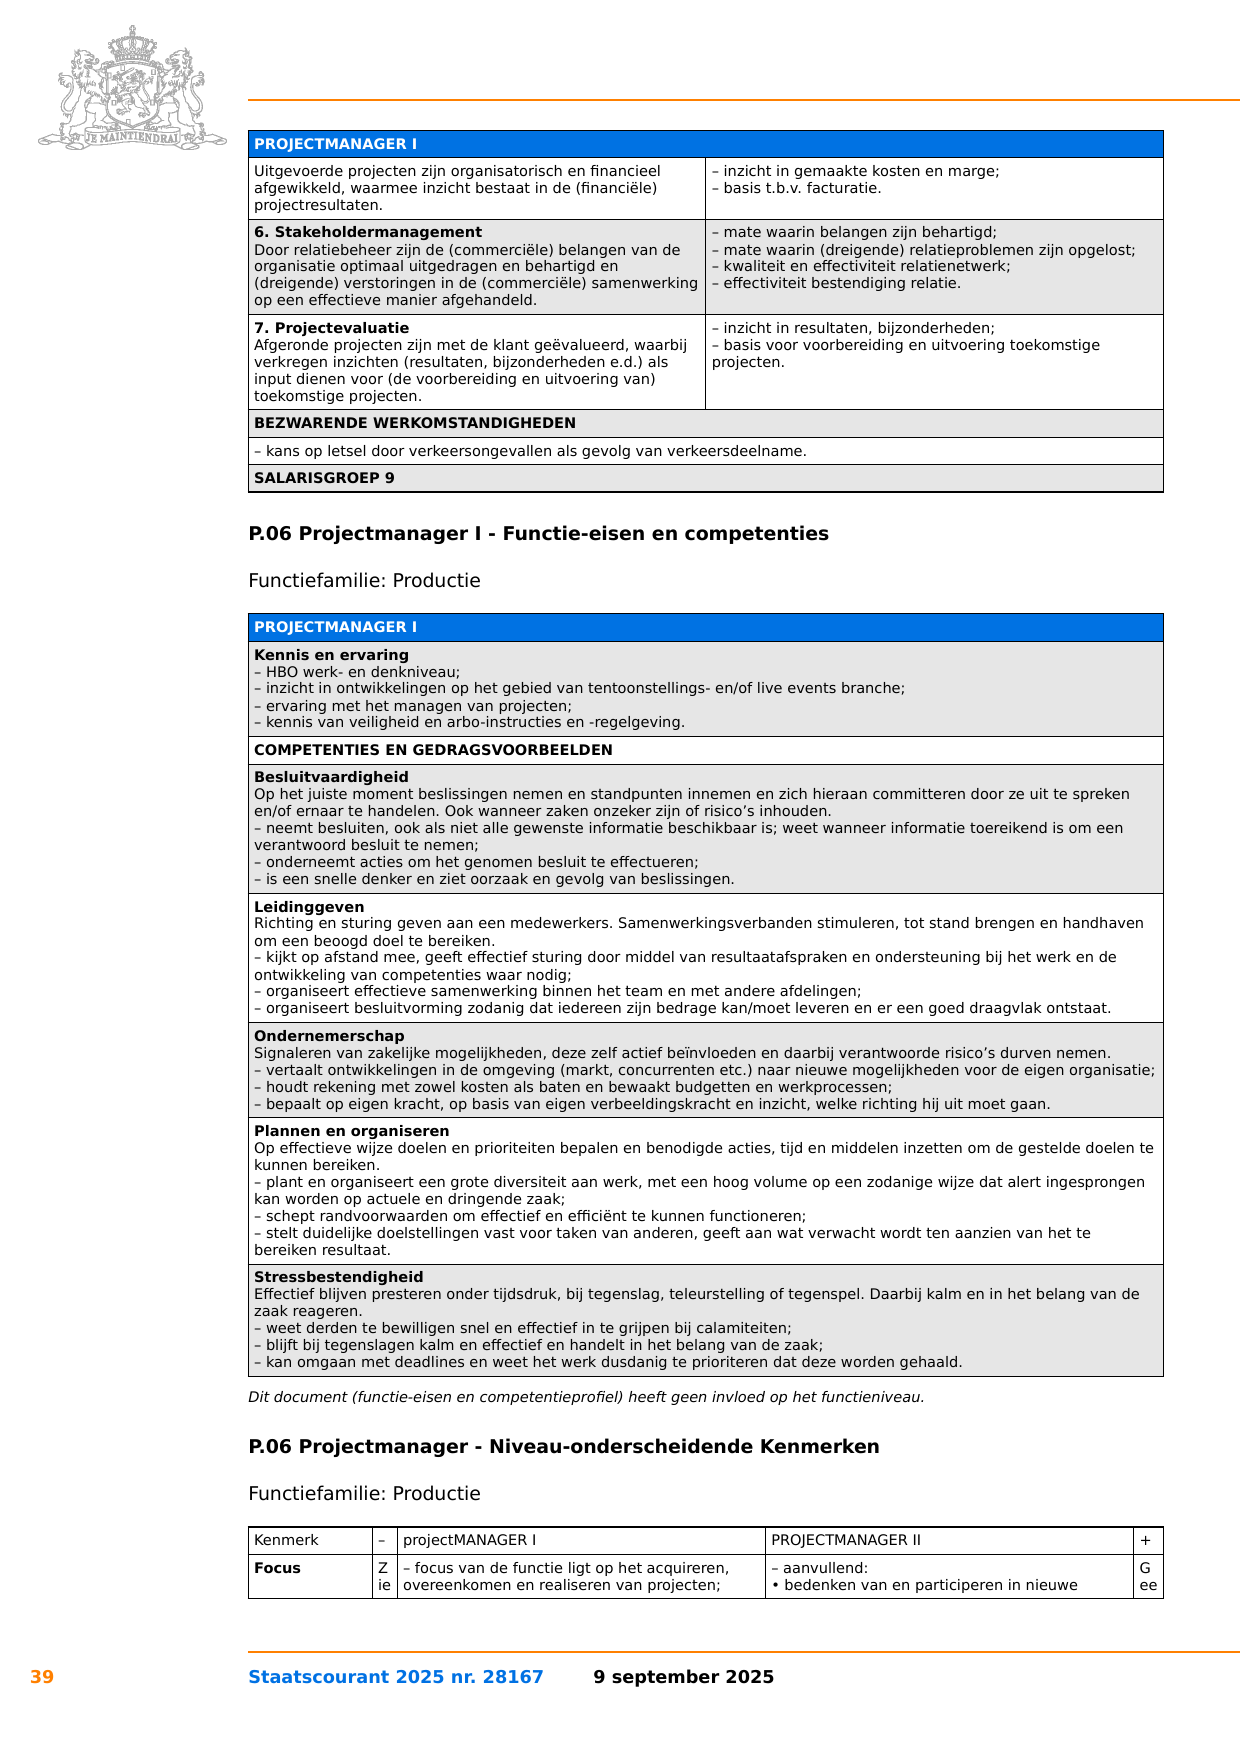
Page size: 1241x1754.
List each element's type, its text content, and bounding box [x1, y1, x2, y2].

table_cell COMPETENTIES EN GEDRAGSVOORBEELDEN [249, 737, 1163, 763]
subtitle P.06 Projectmanager - Niveau-onderscheidende Kenmerken [248, 1436, 1163, 1458]
table_cell – inzicht in resultaten, bijzonderheden; – basis voor voorbereiding en uitvoering toekomstige projecten. [706, 315, 1163, 409]
table_header projectMANAGER I [398, 1528, 765, 1554]
table_cell – focus van de functie ligt op het acquireren, overeenkomen en realiseren van projecten; [398, 1555, 765, 1598]
text Functiefamilie: Productie [248, 569, 1163, 591]
table_header – [373, 1528, 397, 1554]
table_cell Ondernemerschap Signaleren van zakelijke mogelijkheden, deze zelf actief beïnvloeden en daarbij verantwoorde risico’s durven nemen. – vertaalt ontwikkelingen in de omgeving (markt, concurrenten etc.) naar nieuwe mogelijkheden voor de eigen organisatie; – houdt rekening met zowel kosten als baten en bewaakt budgetten en werkprocessen; – bepaalt op eigen kracht, op basis van eigen verbeeldingskracht en inzicht, welke richting hij uit moet gaan. [249, 1023, 1163, 1117]
table_header PROJECTMANAGER II [766, 1528, 1133, 1554]
table_cell Stressbestendigheid Effectief blijven presteren onder tijdsdruk, bij tegenslag, teleurstelling of tegenspel. Daarbij kalm en in het belang van de zaak reageren. – weet derden te bewilligen snel en effectief in te grijpen bij calamiteiten; – blijft bij tegenslagen kalm en effectief en handelt in het belang van de zaak; – kan omgaan met deadlines en weet het werk dusdanig te prioriteren dat deze worden gehaald. [249, 1265, 1163, 1376]
table_header PROJECTMANAGER I [249, 614, 1163, 641]
table_cell – inzicht in gemaakte kosten en marge; – basis t.b.v. facturatie. [706, 158, 1163, 219]
table_cell Besluitvaardigheid Op het juiste moment beslissingen nemen en standpunten innemen en zich hieraan committeren door ze uit te spreken en/of ernaar te handelen. Ook wanneer zaken onzeker zijn of risico’s inhouden. – neemt besluiten, ook als niet alle gewenste informatie beschikbaar is; weet wanneer informatie toereikend is om een verantwoord besluit te nemen; – onderneemt acties om het genomen besluit te effectueren; – is een snelle denker en ziet oorzaak en gevolg van beslissingen. [249, 765, 1163, 893]
table_cell Plannen en organiseren Op effectieve wijze doelen en prioriteiten bepalen en benodigde acties, tijd en middelen inzetten om de gestelde doelen te kunnen bereiken. – plant en organiseert een grote diversiteit aan werk, met een hoog volume op een zodanige wijze dat alert ingesprongen kan worden op actuele en dringende zaak; – schept randvoorwaarden om effectief en efficiënt te kunnen functioneren; – stelt duidelijke doelstellingen vast voor taken van anderen, geeft aan wat verwacht wordt ten aanzien van het te bereiken resultaat. [249, 1118, 1163, 1263]
table_cell Leidinggeven Richting en sturing geven aan een medewerkers. Samenwerkingsverbanden stimuleren, tot stand brengen en handhaven om een beoogd doel te bereiken. – kijkt op afstand mee, geeft effectief sturing door middel van resultaatafspraken en ondersteuning bij het werk en de ontwikkeling van competenties waar nodig; – organiseert effectieve samenwerking binnen het team en met andere afdelingen; – organiseert besluitvorming zodanig dat iedereen zijn bedrage kan/moet leveren en er een goed draagvlak ontstaat. [249, 894, 1163, 1022]
table_cell Focus [249, 1555, 372, 1598]
table_header Kenmerk [249, 1528, 372, 1554]
text Functiefamilie: Productie [248, 1483, 1163, 1504]
table_cell Kennis en ervaring – HBO werk- en denkniveau; – inzicht in ontwikkelingen op het gebied van tentoonstellings- en/of live events branche; – ervaring met het managen van projecten; – kennis van veiligheid en arbo-instructies en -regelgeving. [249, 642, 1163, 736]
table_cell Zie [373, 1555, 397, 1598]
subtitle P.06 Projectmanager I - Functie-eisen en competenties [248, 522, 1163, 544]
table_header + [1134, 1528, 1163, 1554]
table_cell – kans op letsel door verkeersongevallen als gevolg van verkeersdeelname. [249, 438, 1163, 464]
table_cell Uitgevoerde projecten zijn organisatorisch en financieel afgewikkeld, waarmee inzicht bestaat in de (financiële) projectresultaten. [249, 158, 705, 219]
picture [38, 25, 227, 150]
table_cell – mate waarin belangen zijn behartigd; – mate waarin (dreigende) relatieproblemen zijn opgelost; – kwaliteit en effectiviteit relatienetwerk; – effectiviteit bestendiging relatie. [706, 220, 1163, 314]
table_header PROJECTMANAGER I [249, 131, 1163, 157]
table_cell 6. Stakeholdermanagement Door relatiebeheer zijn de (commerciële) belangen van de organisatie optimaal uitgedragen en behartigd en (dreigende) verstoringen in de (commerciële) samenwerking op een effectieve manier afgehandeld. [249, 220, 705, 314]
table_cell Dit document (functie-eisen en competentieprofiel) heeft geen invloed op het functieniveau. [248, 1377, 1163, 1406]
table_cell Gee [1134, 1555, 1163, 1598]
table_cell 7. Projectevaluatie Afgeronde projecten zijn met de klant geëvalueerd, waarbij verkregen inzichten (resultaten, bijzonderheden e.d.) als input dienen voor (de voorbereiding en uitvoering van) toekomstige projecten. [249, 315, 705, 409]
table_cell SALARISGROEP 9 [249, 465, 1163, 491]
table_cell – aanvullend: • bedenken van en participeren in nieuwe [766, 1555, 1133, 1598]
table_cell BEZWARENDE WERKOMSTANDIGHEDEN [249, 410, 1163, 437]
